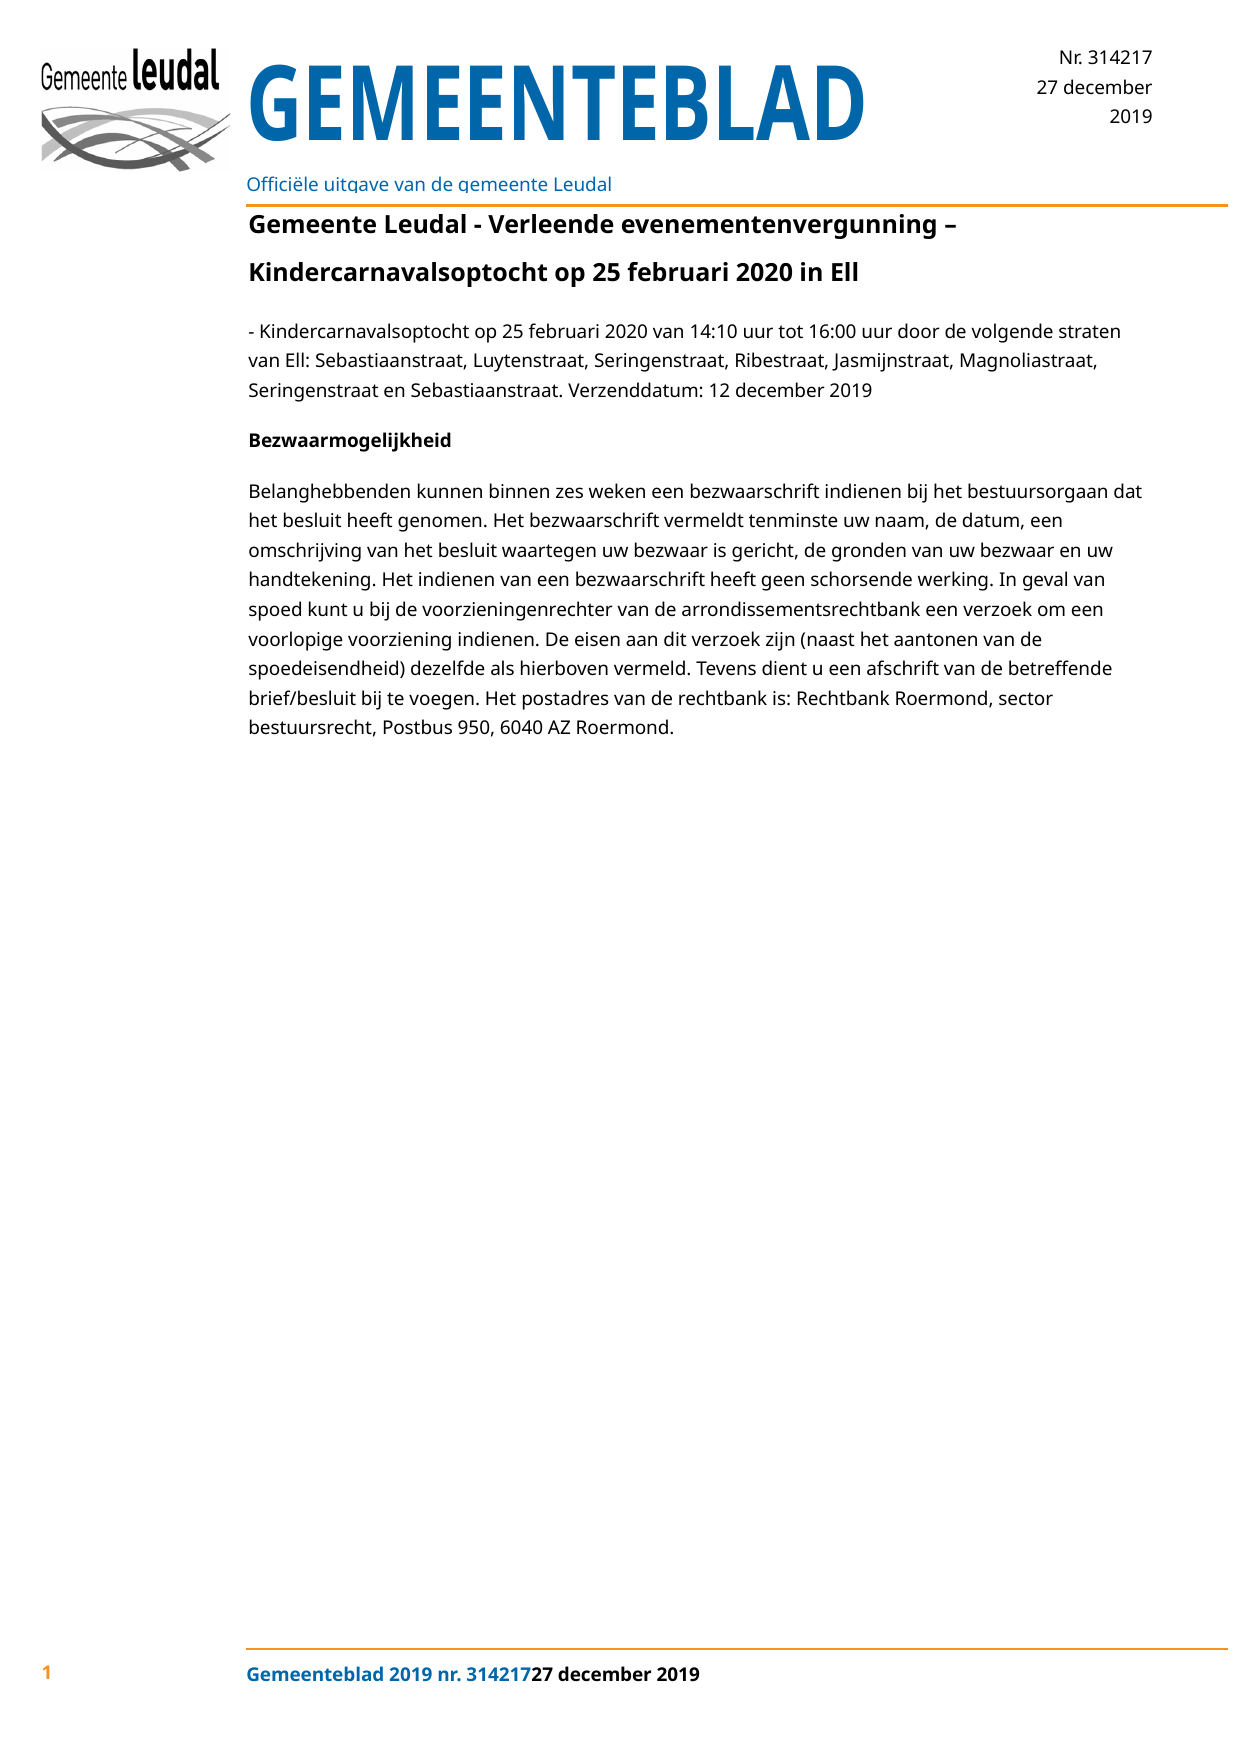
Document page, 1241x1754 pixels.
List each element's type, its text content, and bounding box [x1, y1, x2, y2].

text Gemeente Leudal - Verleende evenementenvergunning – Kindercarnavalsoptocht op 25 februari 2020 in Ell [248, 207, 1152, 288]
text - Kindercarnavalsoptocht op 25 februari 2020 van 14:10 uur tot 16:00 uur door de volgende straten van Ell: Sebastiaanstraat, Luytenstraat, Seringenstraat, Ribestraat, Jasmijnstraat, Magnoliastraat, Seringenstraat en Sebastiaanstraat. Verzenddatum: 12 december 2019 [248, 318, 1152, 403]
picture [41, 47, 231, 172]
text Bezwaarmogelijkheid [248, 427, 1152, 453]
text Belanghebbenden kunnen binnen zes weken een bezwaarschrift indienen bij het bestuursorgaan dat het besluit heeft genomen. Het bezwaarschrift vermeldt tenminste uw naam, de datum, een omschrijving van het besluit waartegen uw bezwaar is gericht, de gronden van uw bezwaar en uw handtekening. Het indienen van een bezwaarschrift heeft geen schorsende werking. In geval van spoed kunt u bij de voorzieningenrechter van de arrondissementsrechtbank een verzoek om een voorlopige voorziening indienen. De eisen aan dit verzoek zijn (naast het aantonen van de spoedeisendheid) dezelfde als hierboven vermeld. Tevens dient u een afschrift van de betreffende brief/besluit bij te voegen. Het postadres van de rechtbank is: Rechtbank Roermond, sector bestuursrecht, Postbus 950, 6040 AZ Roermond. [248, 478, 1152, 740]
